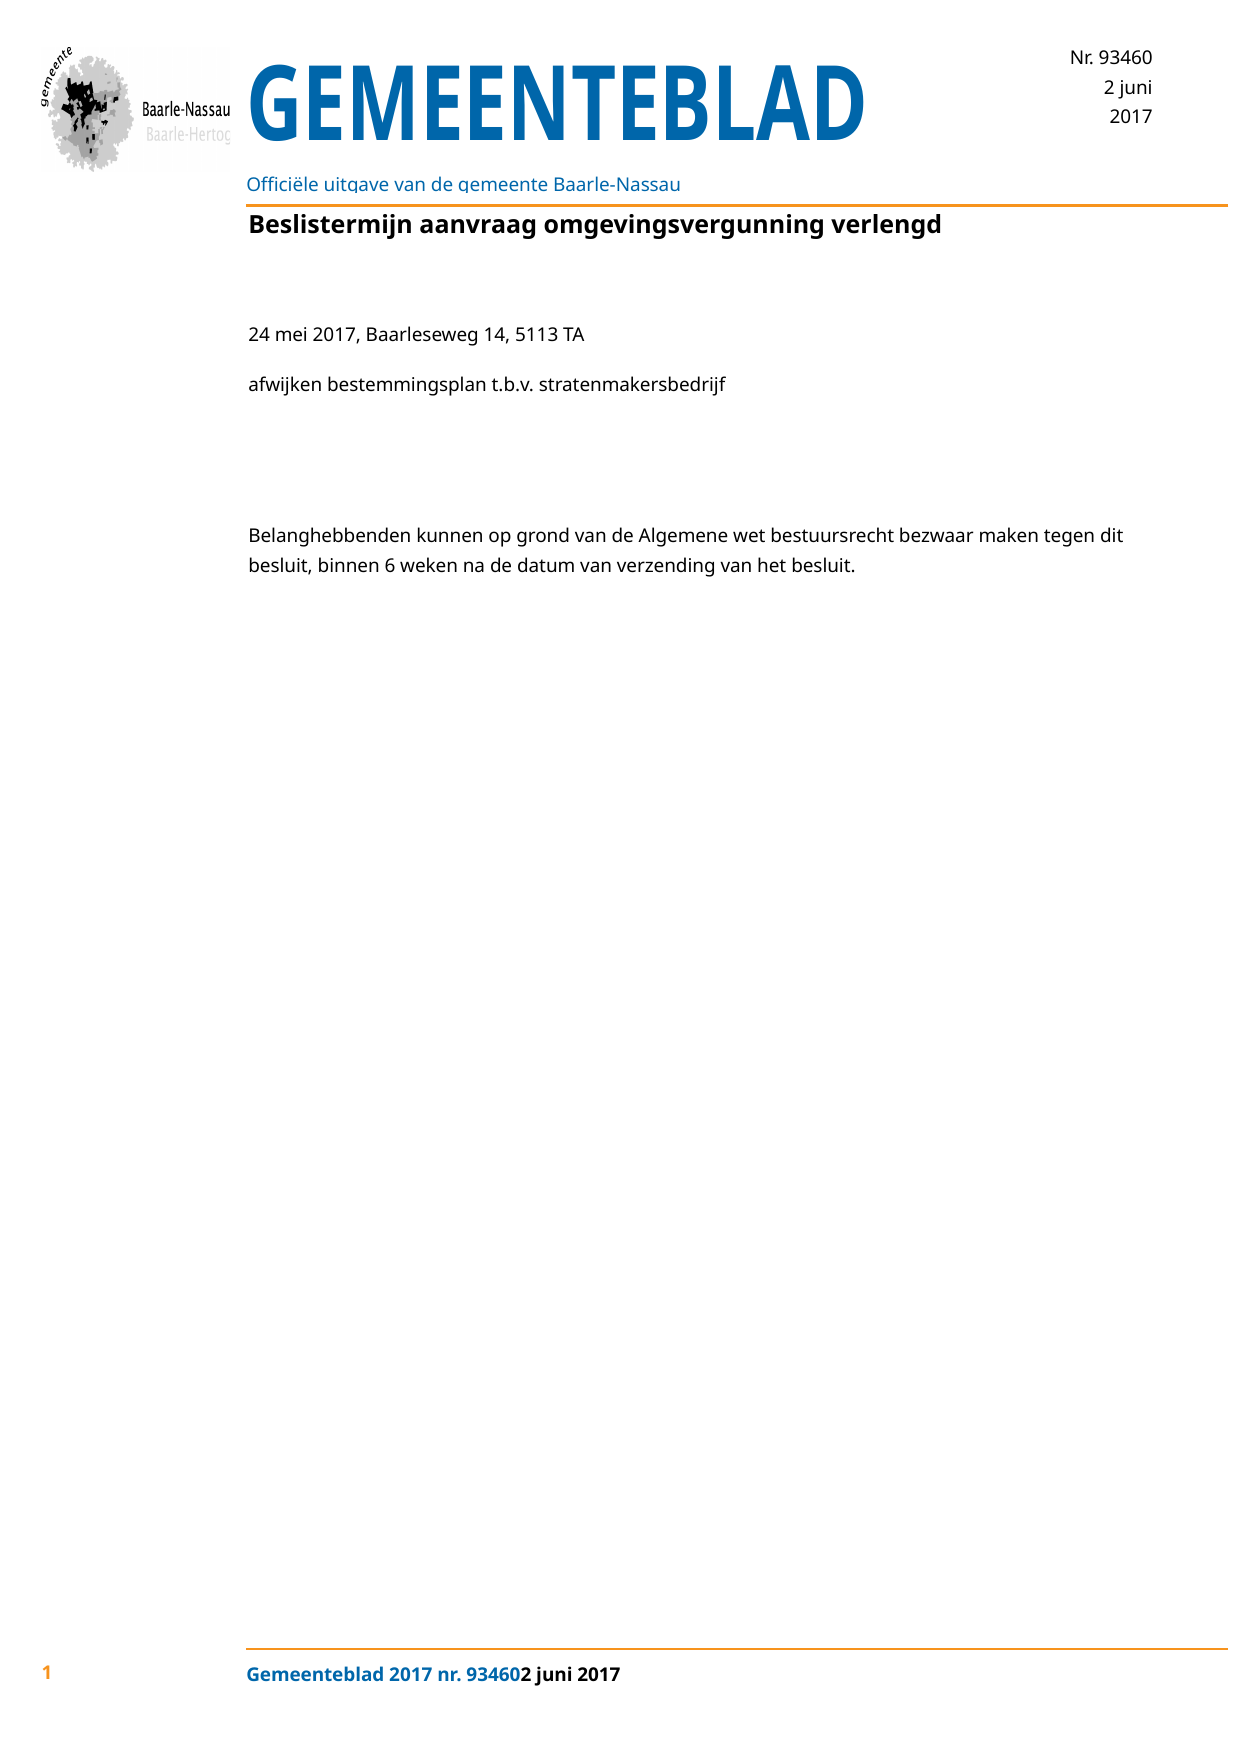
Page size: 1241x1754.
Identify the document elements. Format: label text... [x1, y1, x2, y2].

picture [41, 47, 231, 172]
text afwijken bestemmingsplan t.b.v. stratenmakersbedrijf [248, 371, 1152, 397]
text 24 mei 2017, Baarleseweg 14, 5113 TA [248, 321, 1152, 346]
text Belanghebbenden kunnen op grond van de Algemene wet bestuursrecht bezwaar maken tegen dit besluit, binnen 6 weken na de datum van verzending van het besluit. [248, 522, 1152, 578]
text Beslistermijn aanvraag omgevingsvergunning verlengd [248, 207, 1152, 241]
